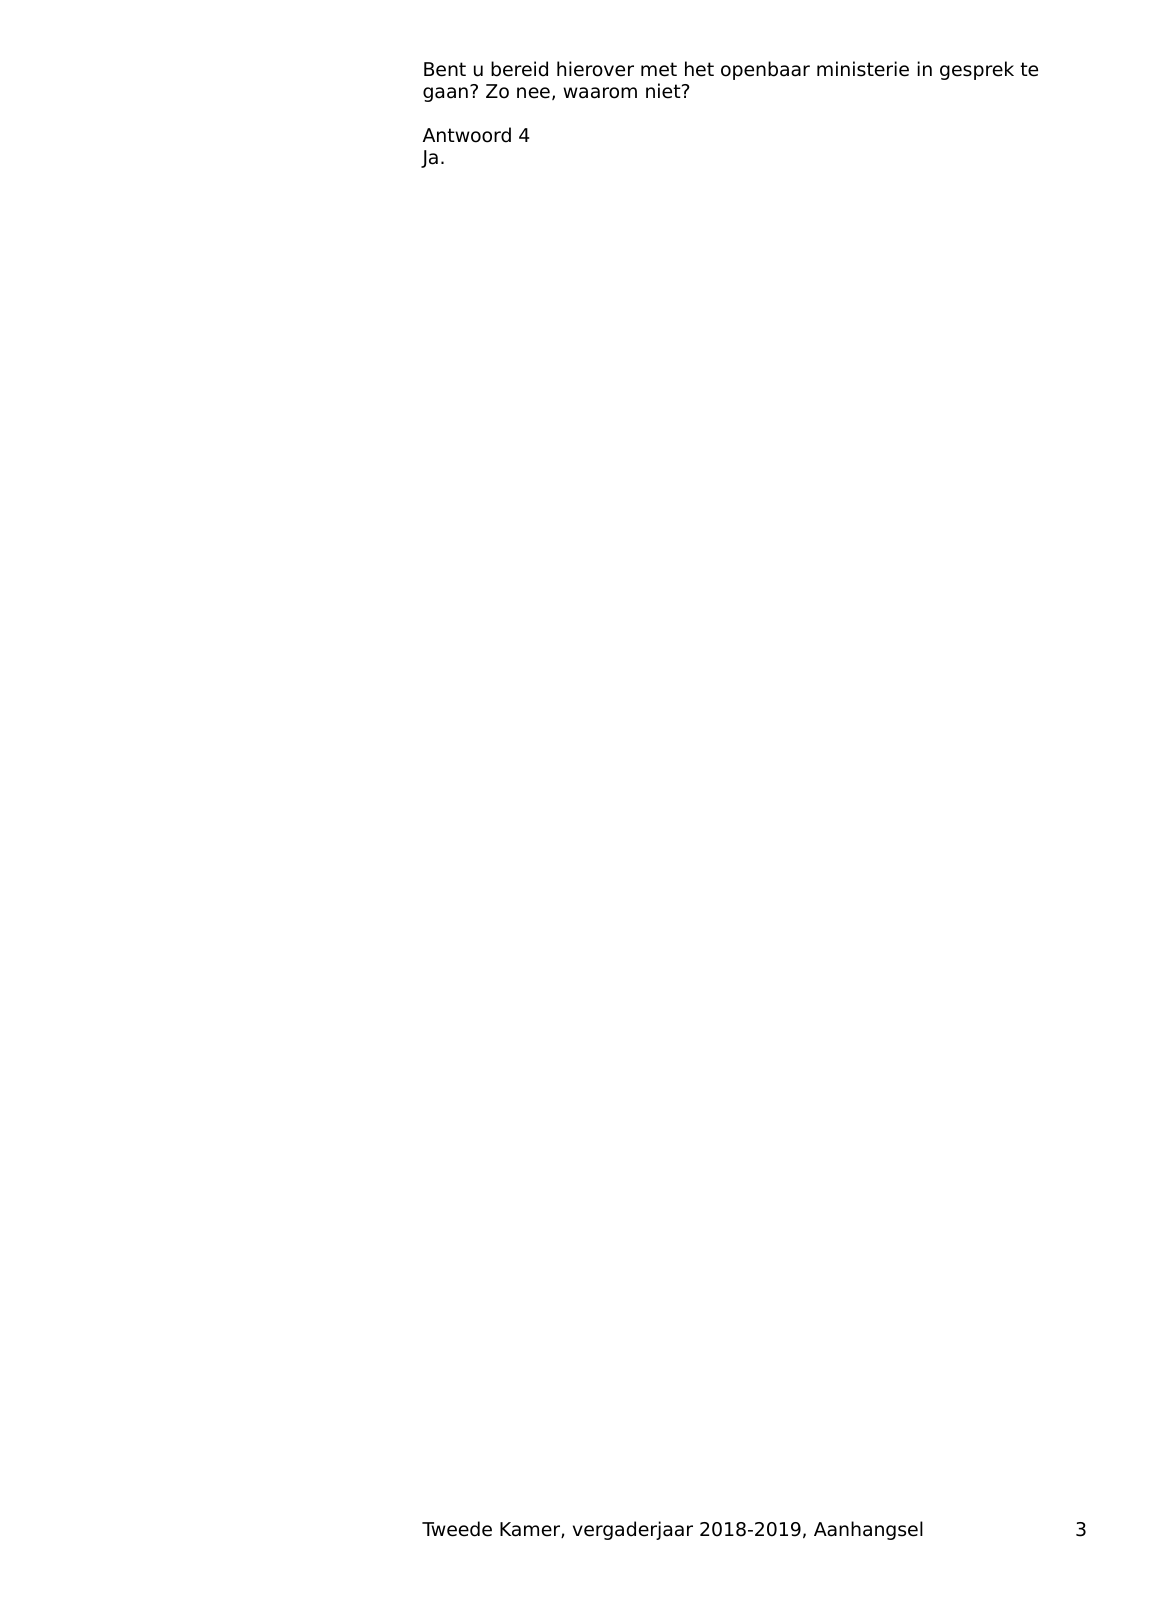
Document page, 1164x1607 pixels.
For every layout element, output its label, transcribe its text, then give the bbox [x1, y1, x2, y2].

text Bent u bereid hierover met het openbaar ministerie in gesprek te gaan? Zo nee, waarom niet? [422, 59, 1087, 103]
text Ja. [422, 147, 1087, 169]
text Antwoord 4 [422, 125, 1087, 147]
